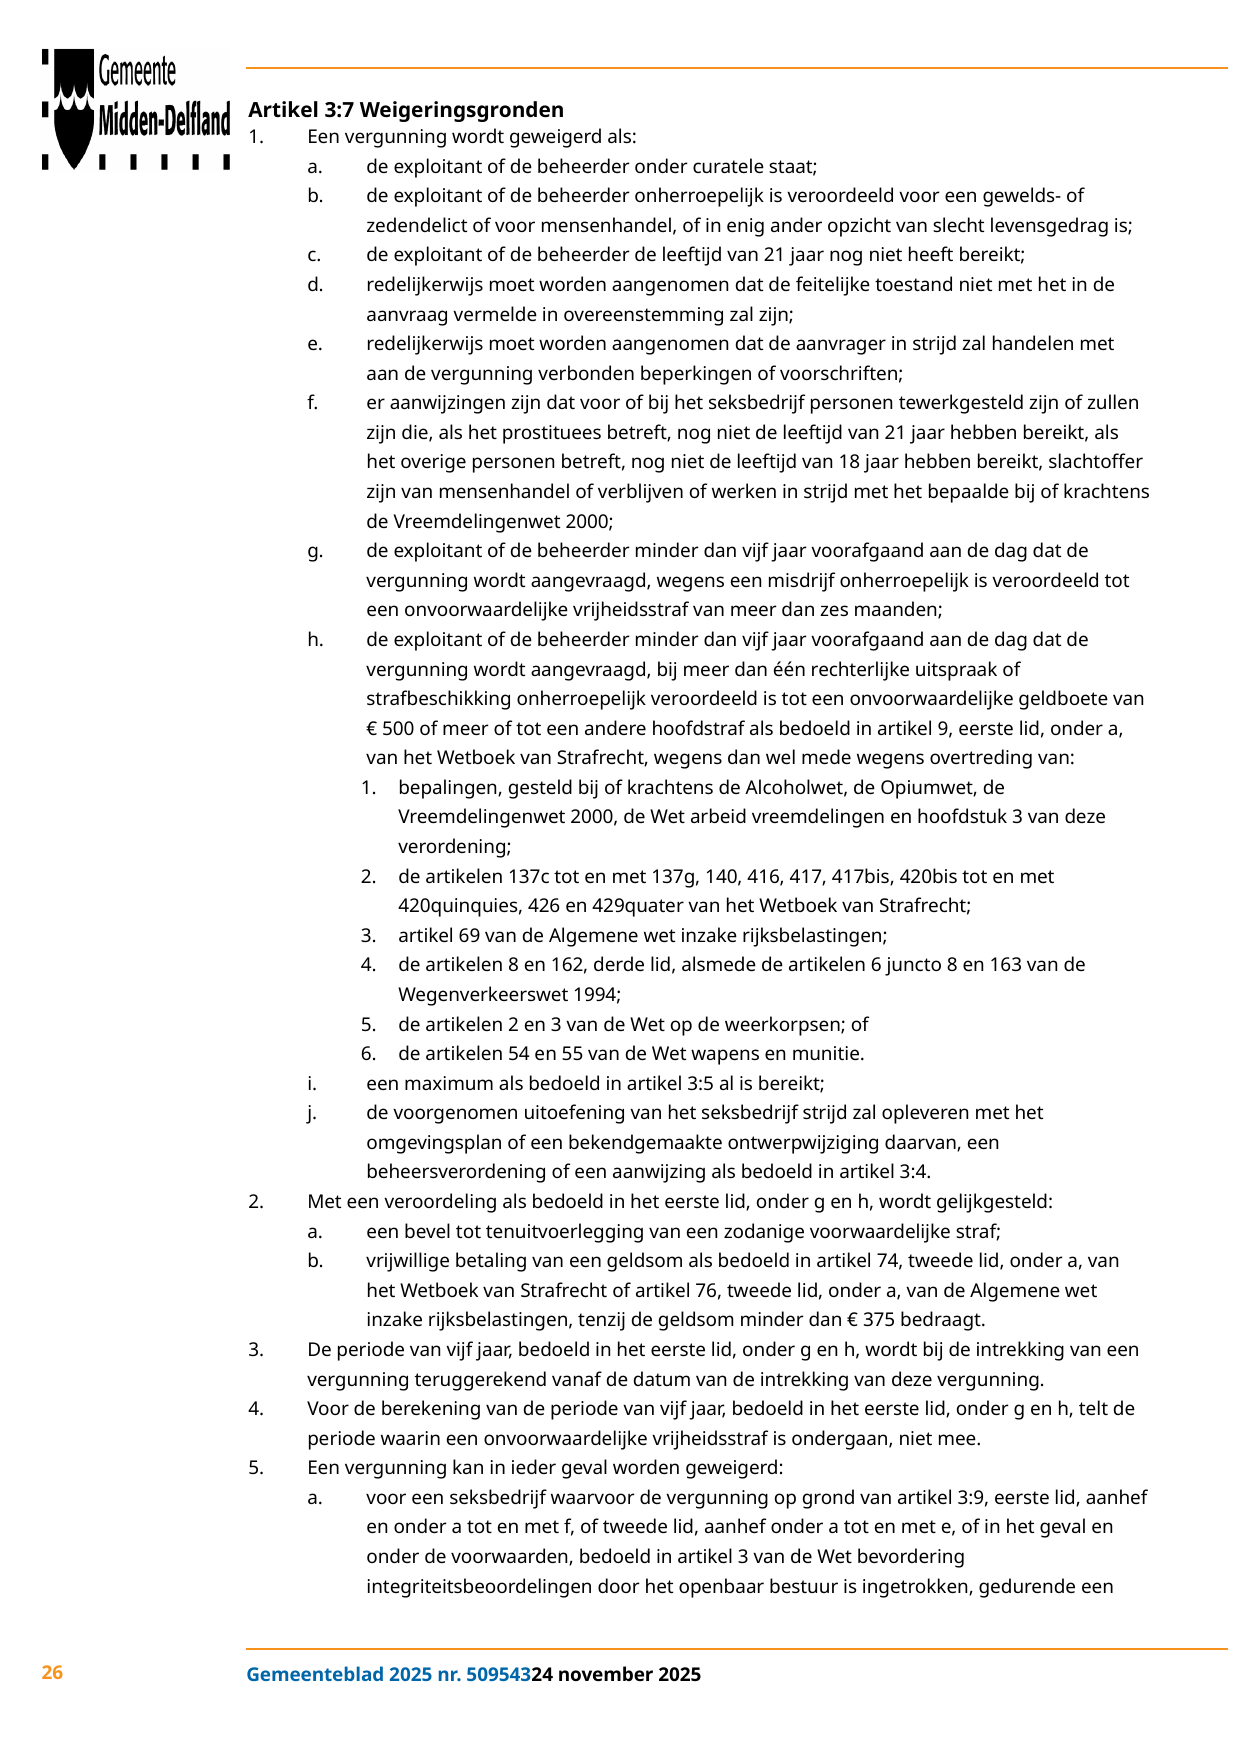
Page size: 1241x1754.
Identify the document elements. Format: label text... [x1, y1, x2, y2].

list voor een seksbedrijf waarvoor de vergunning op grond van artikel 3:9, eerste lid, aanhef en onder a tot en met f, of tweede lid, aanhef onder a tot en met e, of in het geval en onder de voorwaarden, bedoeld in artikel 3 van de Wet bevordering integriteitsbeoordelingen door het openbaar bestuur is ingetrokken, gedurende een [307, 1484, 1152, 1598]
list redelijkerwijs moet worden aangenomen dat de aanvrager in strijd zal handelen met aan de vergunning verbonden beperkingen of voorschriften; [307, 330, 1152, 386]
list artikel 69 van de Algemene wet inzake rijksbelastingen; [361, 922, 1152, 948]
picture [41, 47, 231, 172]
list de artikelen 54 en 55 van de Wet wapens en munitie. [361, 1040, 1152, 1066]
list Een vergunning kan in ieder geval worden geweigerd: [248, 1454, 1152, 1480]
list Een vergunning wordt geweigerd als: [248, 123, 1152, 149]
list de exploitant of de beheerder minder dan vijf jaar voorafgaand aan de dag dat de vergunning wordt aangevraagd, bij meer dan één rechterlijke uitspraak of strafbeschikking onherroepelijk veroordeeld is tot een onvoorwaardelijke geldboete van € 500 of meer of tot een andere hoofdstraf als bedoeld in artikel 9, eerste lid, onder a, van het Wetboek van Strafrecht, wegens dan wel mede wegens overtreding van: [307, 626, 1152, 770]
list Met een veroordeling als bedoeld in het eerste lid, onder g en h, wordt gelijkgesteld: [248, 1188, 1152, 1214]
list vrijwillige betaling van een geldsom als bedoeld in artikel 74, tweede lid, onder a, van het Wetboek van Strafrecht of artikel 76, tweede lid, onder a, van de Algemene wet inzake rijksbelastingen, tenzij de geldsom minder dan € 375 bedraagt. [307, 1247, 1152, 1332]
list redelijkerwijs moet worden aangenomen dat de feitelijke toestand niet met het in de aanvraag vermelde in overeenstemming zal zijn; [307, 271, 1152, 326]
list de artikelen 8 en 162, derde lid, alsmede de artikelen 6 juncto 8 en 163 van de Wegenverkeerswet 1994; [361, 952, 1152, 1007]
list er aanwijzingen zijn dat voor of bij het seksbedrijf personen tewerkgesteld zijn of zullen zijn die, als het prostituees betreft, nog niet de leeftijd van 21 jaar hebben bereikt, als het overige personen betreft, nog niet de leeftijd van 18 jaar hebben bereikt, slachtoffer zijn van mensenhandel of verblijven of werken in strijd met het bepaalde bij of krachtens de Vreemdelingenwet 2000; [307, 389, 1152, 533]
text Artikel 3:7 Weigeringsgronden [248, 95, 1152, 123]
list de exploitant of de beheerder de leeftijd van 21 jaar nog niet heeft bereikt; [307, 242, 1152, 267]
list de artikelen 137c tot en met 137g, 140, 416, 417, 417bis, 420bis tot en met 420quinquies, 426 en 429quater van het Wetboek van Strafrecht; [361, 863, 1152, 918]
list een maximum als bedoeld in artikel 3:5 al is bereikt; [307, 1070, 1152, 1096]
list De periode van vijf jaar, bedoeld in het eerste lid, onder g en h, wordt bij de intrekking van een vergunning teruggerekend vanaf de datum van de intrekking van deze vergunning. [248, 1336, 1152, 1391]
list Voor de berekening van de periode van vijf jaar, bedoeld in het eerste lid, onder g en h, telt de periode waarin een onvoorwaardelijke vrijheidsstraf is ondergaan, niet mee. [248, 1395, 1152, 1451]
list een bevel tot tenuitvoerlegging van een zodanige voorwaardelijke straf; [307, 1218, 1152, 1243]
list de artikelen 2 en 3 van de Wet op de weerkorpsen; of [361, 1011, 1152, 1036]
list de exploitant of de beheerder onherroepelijk is veroordeeld voor een gewelds- of zedendelict of voor mensenhandel, of in enig ander opzicht van slecht levensgedrag is; [307, 182, 1152, 238]
list de voorgenomen uitoefening van het seksbedrijf strijd zal opleveren met het omgevingsplan of een bekendgemaakte ontwerpwijziging daarvan, een beheersverordening of een aanwijzing als bedoeld in artikel 3:4. [307, 1099, 1152, 1184]
list de exploitant of de beheerder onder curatele staat; [307, 153, 1152, 178]
list de exploitant of de beheerder minder dan vijf jaar voorafgaand aan de dag dat de vergunning wordt aangevraagd, wegens een misdrijf onherroepelijk is veroordeeld tot een onvoorwaardelijke vrijheidsstraf van meer dan zes maanden; [307, 537, 1152, 622]
list bepalingen, gesteld bij of krachtens de Alcoholwet, de Opiumwet, de Vreemdelingenwet 2000, de Wet arbeid vreemdelingen en hoofdstuk 3 van deze verordening; [361, 774, 1152, 859]
